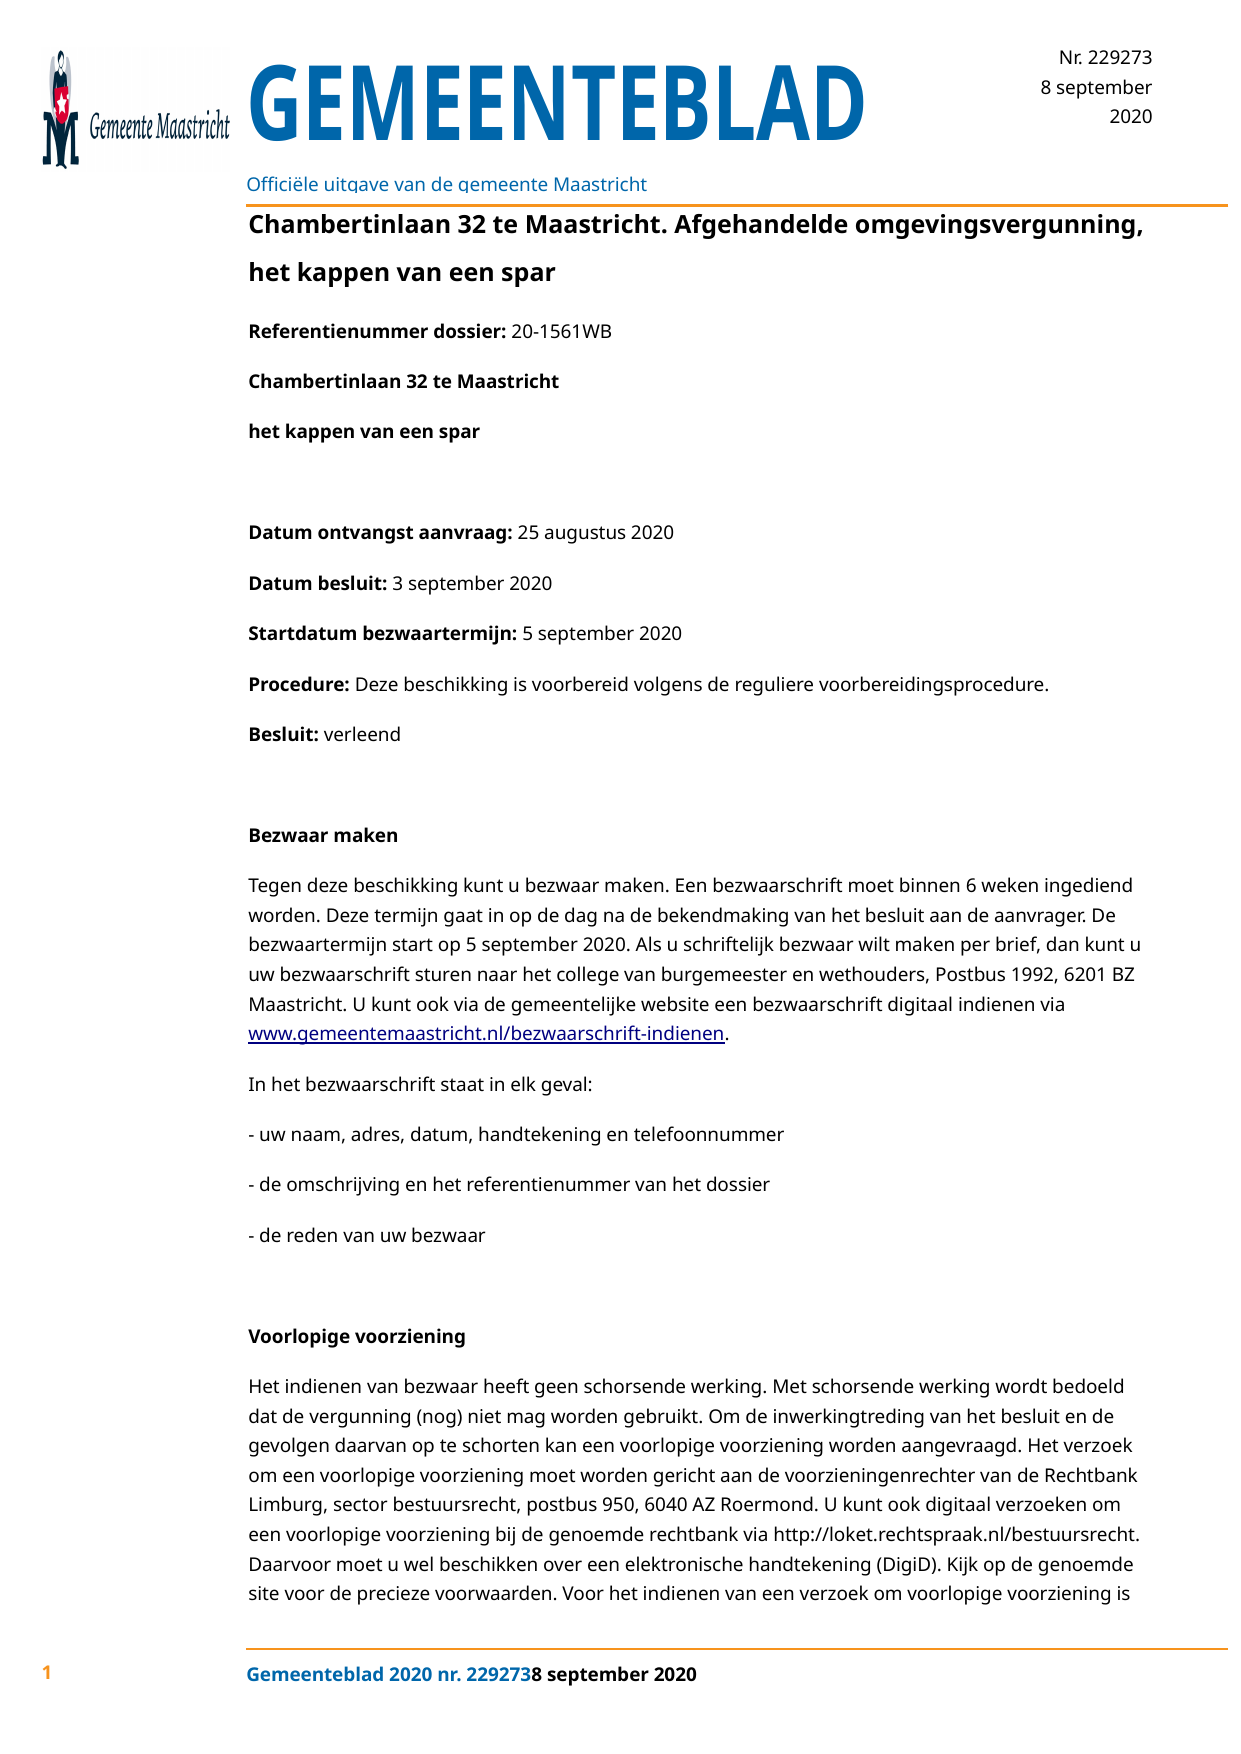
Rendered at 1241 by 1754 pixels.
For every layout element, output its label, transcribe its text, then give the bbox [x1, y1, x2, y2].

text Bezwaar maken [248, 822, 1152, 848]
text In het bezwaarschrift staat in elk geval: [248, 1071, 1152, 1097]
picture [41, 47, 231, 172]
text - de omschrijving en het referentienummer van het dossier [248, 1172, 1152, 1197]
text Referentienummer dossier: 20-1561WB [248, 318, 1152, 344]
text Chambertinlaan 32 te Maastricht [248, 368, 1152, 394]
text het kappen van een spar [248, 419, 1152, 444]
text Datum besluit: 3 september 2020 [248, 570, 1152, 596]
text - uw naam, adres, datum, handtekening en telefoonnummer [248, 1121, 1152, 1147]
text Besluit: verleend [248, 721, 1152, 747]
text Startdatum bezwaartermijn: 5 september 2020 [248, 620, 1152, 646]
text Procedure: Deze beschikking is voorbereid volgens de reguliere voorbereidingsprocedure. [248, 671, 1152, 697]
text Datum ontvangst aanvraag: 25 augustus 2020 [248, 519, 1152, 545]
text Chambertinlaan 32 te Maastricht. Afgehandelde omgevingsvergunning, het kappen van een spar [248, 207, 1152, 288]
text Tegen deze beschikking kunt u bezwaar maken. Een bezwaarschrift moet binnen 6 weken ingediend worden. Deze termijn gaat in op de dag na de bekendmaking van het besluit aan de aanvrager. De bezwaartermijn start op 5 september 2020. Als u schriftelijk bezwaar wilt maken per brief, dan kunt u uw bezwaarschrift sturen naar het college van burgemeester en wethouders, Postbus 1992, 6201 BZ Maastricht. U kunt ook via de gemeentelijke website een bezwaarschrift digitaal indienen via www.gemeentemaastricht.nl/bezwaarschrift-indienen. [248, 872, 1152, 1046]
text Het indienen van bezwaar heeft geen schorsende werking. Met schorsende werking wordt bedoeld dat de vergunning (nog) niet mag worden gebruikt. Om de inwerkingtreding van het besluit en de gevolgen daarvan op te schorten kan een voorlopige voorziening worden aangevraagd. Het verzoek om een voorlopige voorziening moet worden gericht aan de voorzieningenrechter van de Rechtbank Limburg, sector bestuursrecht, postbus 950, 6040 AZ Roermond. U kunt ook digitaal verzoeken om een voorlopige voorziening bij de genoemde rechtbank via http://loket.rechtspraak.nl/bestuursrecht. Daarvoor moet u wel beschikken over een elektronische handtekening (DigiD). Kijk op de genoemde site voor de precieze voorwaarden. Voor het indienen van een verzoek om voorlopige voorziening is [248, 1373, 1152, 1606]
text - de reden van uw bezwaar [248, 1222, 1152, 1248]
text Voorlopige voorziening [248, 1323, 1152, 1349]
